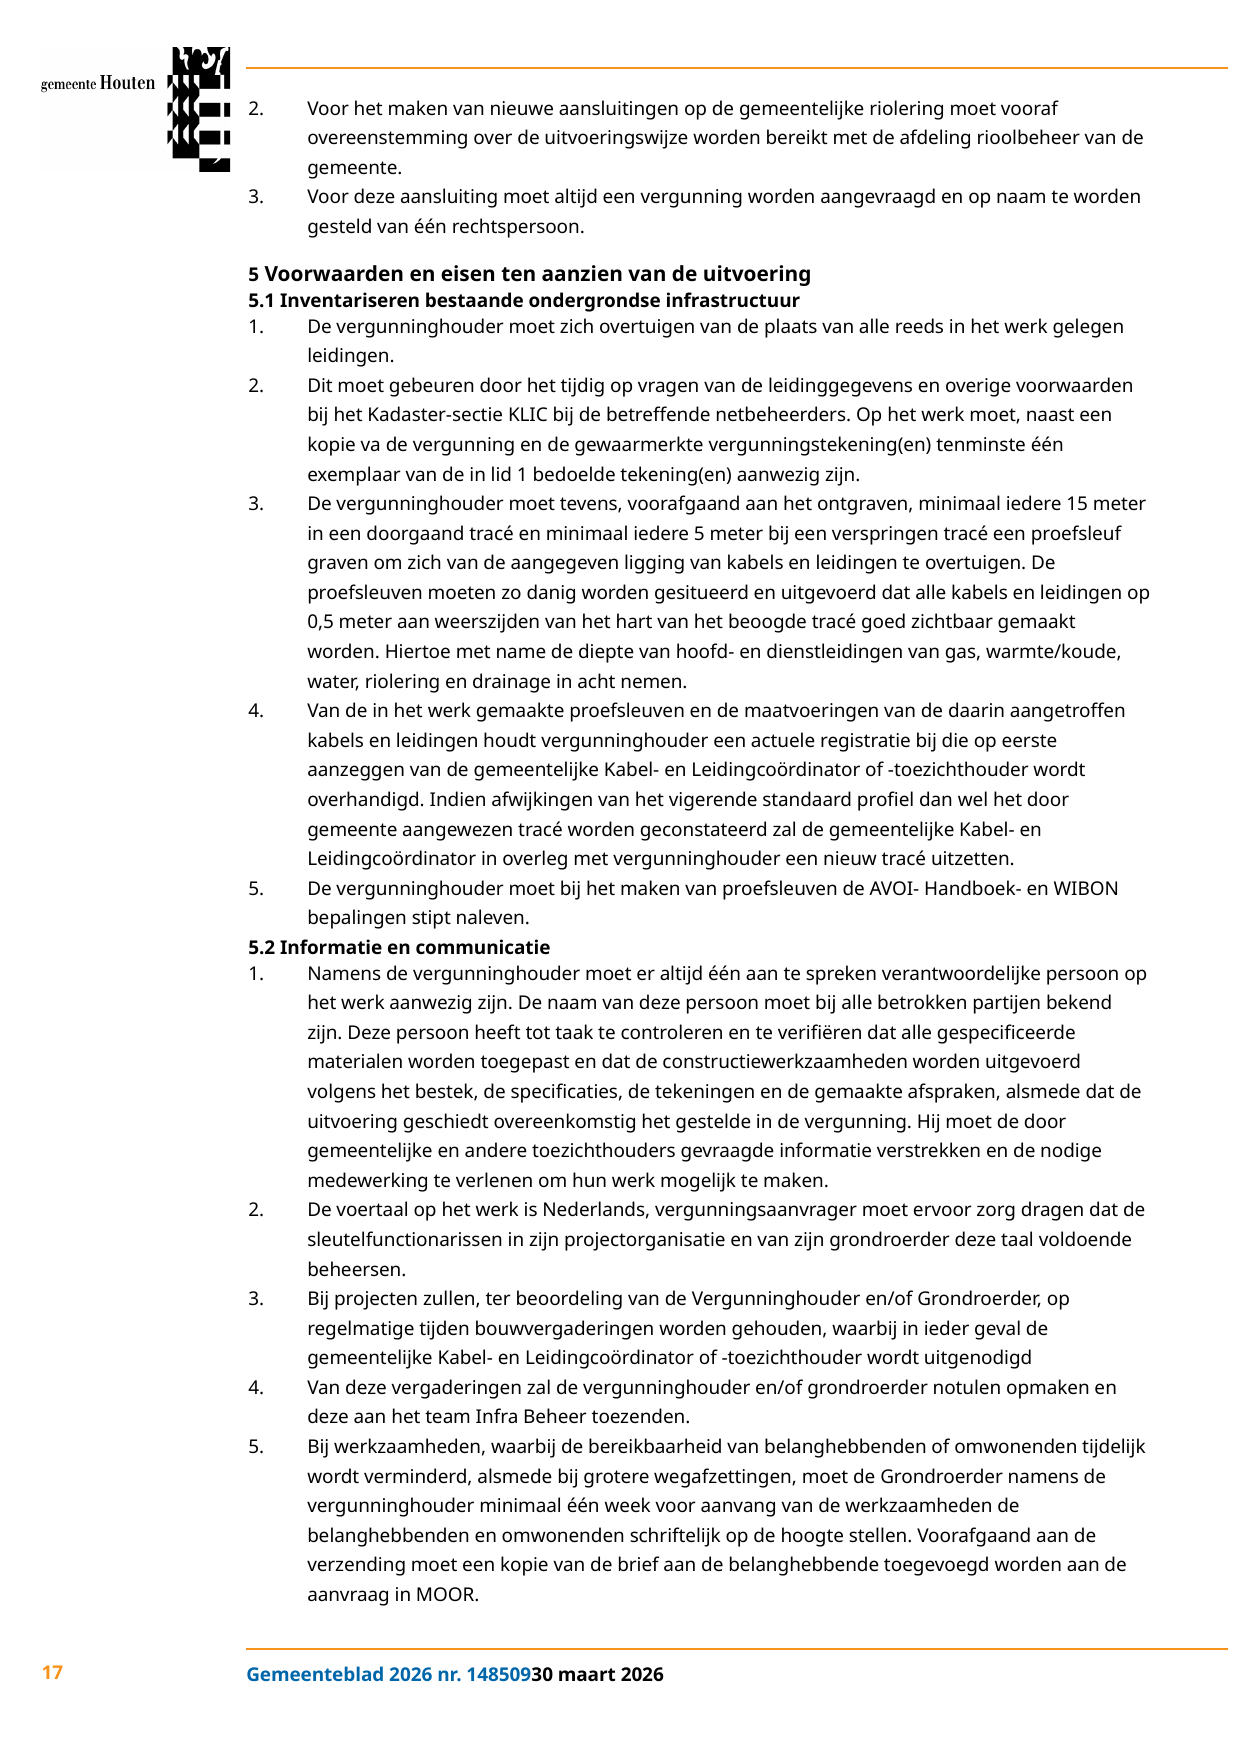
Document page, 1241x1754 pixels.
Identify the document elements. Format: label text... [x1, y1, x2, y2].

list De voertaal op het werk is Nederlands, vergunningsaanvrager moet ervoor zorg dragen dat de sleutelfunctionarissen in zijn projectorganisatie en van zijn grondroerder deze taal voldoende beheersen. [248, 1197, 1152, 1281]
list De vergunninghouder moet zich overtuigen van de plaats van alle reeds in het werk gelegen leidingen. [248, 313, 1152, 368]
text 5.1 Inventariseren bestaande ondergrondse infrastructuur [248, 287, 1152, 313]
list Van deze vergaderingen zal de vergunninghouder en/of grondroerder notulen opmaken en deze aan het team Infra Beheer toezenden. [248, 1374, 1152, 1429]
list Van de in het werk gemaakte proefsleuven en de maatvoeringen van de daarin aangetroffen kabels en leidingen houdt vergunninghouder een actuele registratie bij die op eerste aanzeggen van de gemeentelijke Kabel- en Leidingcoördinator of -toezichthouder wordt overhandigd. Indien afwijkingen van het vigerende standaard profiel dan wel het door gemeente aangewezen tracé worden geconstateerd zal de gemeentelijke Kabel- en Leidingcoördinator in overleg met vergunninghouder een nieuw tracé uitzetten. [248, 697, 1152, 871]
list Bij projecten zullen, ter beoordeling van de Vergunninghouder en/of Grondroerder, op regelmatige tijden bouwvergaderingen worden gehouden, waarbij in ieder geval de gemeentelijke Kabel- en Leidingcoördinator of -toezichthouder wordt uitgenodigd [248, 1285, 1152, 1370]
text 5.2 Informatie en communicatie [248, 934, 1152, 960]
text 5 Voorwaarden en eisen ten aanzien van de uitvoering [248, 259, 1152, 287]
list Dit moet gebeuren door het tijdig op vragen van de leidinggegevens en overige voorwaarden bij het Kadaster-sectie KLIC bij de betreffende netbeheerders. Op het werk moet, naast een kopie va de vergunning en de gewaarmerkte vergunningstekening(en) tenminste één exemplaar van de in lid 1 bedoelde tekening(en) aanwezig zijn. [248, 372, 1152, 487]
list Namens de vergunninghouder moet er altijd één aan te spreken verantwoordelijke persoon op het werk aanwezig zijn. De naam van deze persoon moet bij alle betrokken partijen bekend zijn. Deze persoon heeft tot taak te controleren en te verifiëren dat alle gespecificeerde materialen worden toegepast en dat de constructiewerkzaamheden worden uitgevoerd volgens het bestek, de specificaties, de tekeningen en de gemaakte afspraken, alsmede dat de uitvoering geschiedt overeenkomstig het gestelde in de vergunning. Hij moet de door gemeentelijke en andere toezichthouders gevraagde informatie verstrekken en de nodige medewerking te verlenen om hun werk mogelijk te maken. [248, 960, 1152, 1193]
list Bij werkzaamheden, waarbij de bereikbaarheid van belanghebbenden of omwonenden tijdelijk wordt verminderd, alsmede bij grotere wegafzettingen, moet de Grondroerder namens de vergunninghouder minimaal één week voor aanvang van de werkzaamheden de belanghebbenden en omwonenden schriftelijk op de hoogte stellen. Voorafgaand aan de verzending moet een kopie van de brief aan de belanghebbende toegevoegd worden aan de aanvraag in MOOR. [248, 1433, 1152, 1607]
list Voor deze aansluiting moet altijd een vergunning worden aangevraagd en op naam te worden gesteld van één rechtspersoon. [248, 183, 1152, 239]
list De vergunninghouder moet bij het maken van proefsleuven de AVOI- Handboek- en WIBON bepalingen stipt naleven. [248, 875, 1152, 930]
picture [41, 47, 231, 172]
list De vergunninghouder moet tevens, voorafgaand aan het ontgraven, minimaal iedere 15 meter in een doorgaand tracé en minimaal iedere 5 meter bij een verspringen tracé een proefsleuf graven om zich van de aangegeven ligging van kabels en leidingen te overtuigen. De proefsleuven moeten zo danig worden gesitueerd en uitgevoerd dat alle kabels en leidingen op 0,5 meter aan weerszijden van het hart van het beoogde tracé goed zichtbaar gemaakt worden. Hiertoe met name de diepte van hoofd- en dienstleidingen van gas, warmte/koude, water, riolering en drainage in acht nemen. [248, 490, 1152, 694]
list Voor het maken van nieuwe aansluitingen op de gemeentelijke riolering moet vooraf overeenstemming over de uitvoeringswijze worden bereikt met de afdeling rioolbeheer van de gemeente. [248, 95, 1152, 180]
